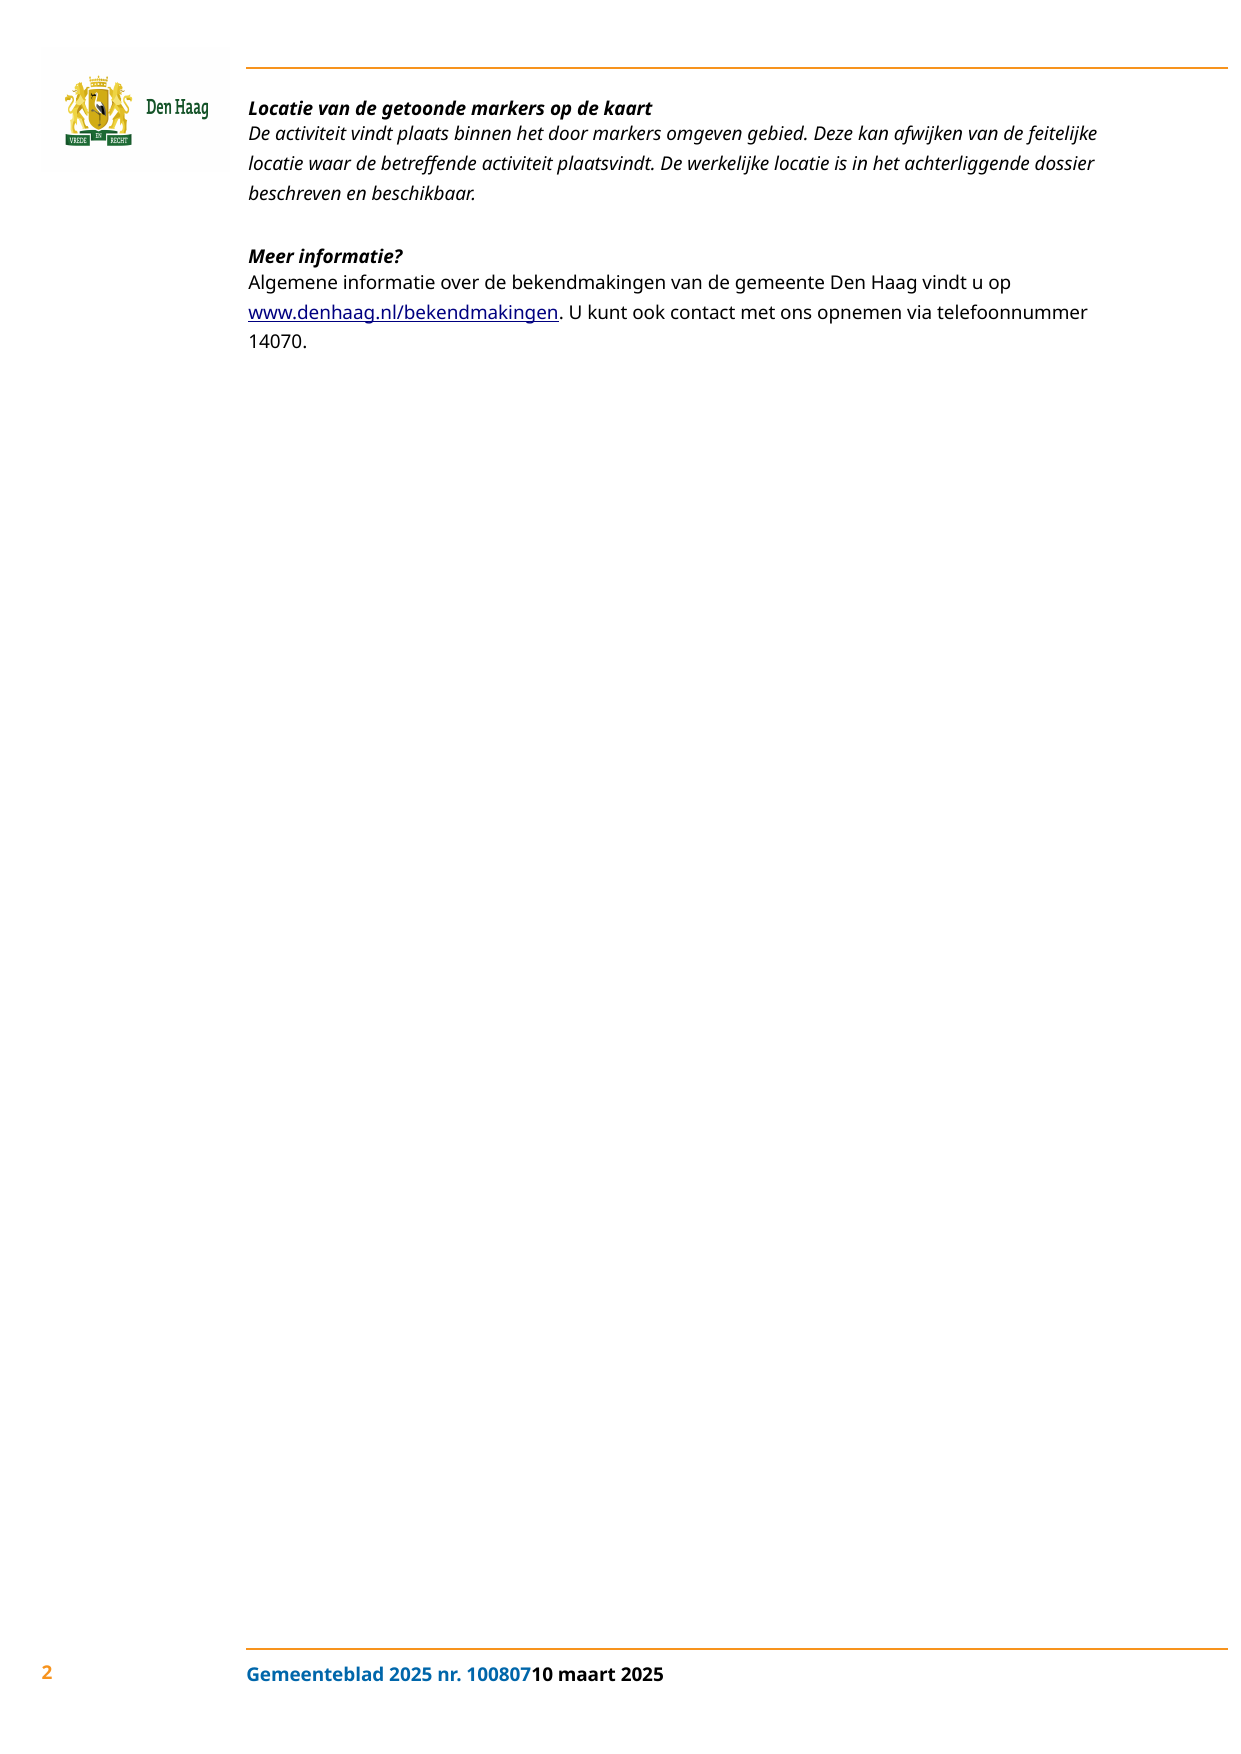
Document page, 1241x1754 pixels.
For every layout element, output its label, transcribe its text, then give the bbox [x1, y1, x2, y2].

text Meer informatie? [248, 244, 1152, 269]
text Locatie van de getoonde markers op de kaart [248, 95, 1152, 121]
text De activiteit vindt plaats binnen het door markers omgeven gebied. Deze kan afwijken van de feitelijke locatie waar de betreffende activiteit plaatsvindt. De werkelijke locatie is in het achterliggende dossier beschreven en beschikbaar. [248, 121, 1152, 205]
picture [41, 47, 231, 172]
text Algemene informatie over de bekendmakingen van de gemeente Den Haag vindt u op www.denhaag.nl/bekendmakingen. U kunt ook contact met ons opnemen via telefoonnummer 14070. [248, 269, 1152, 354]
